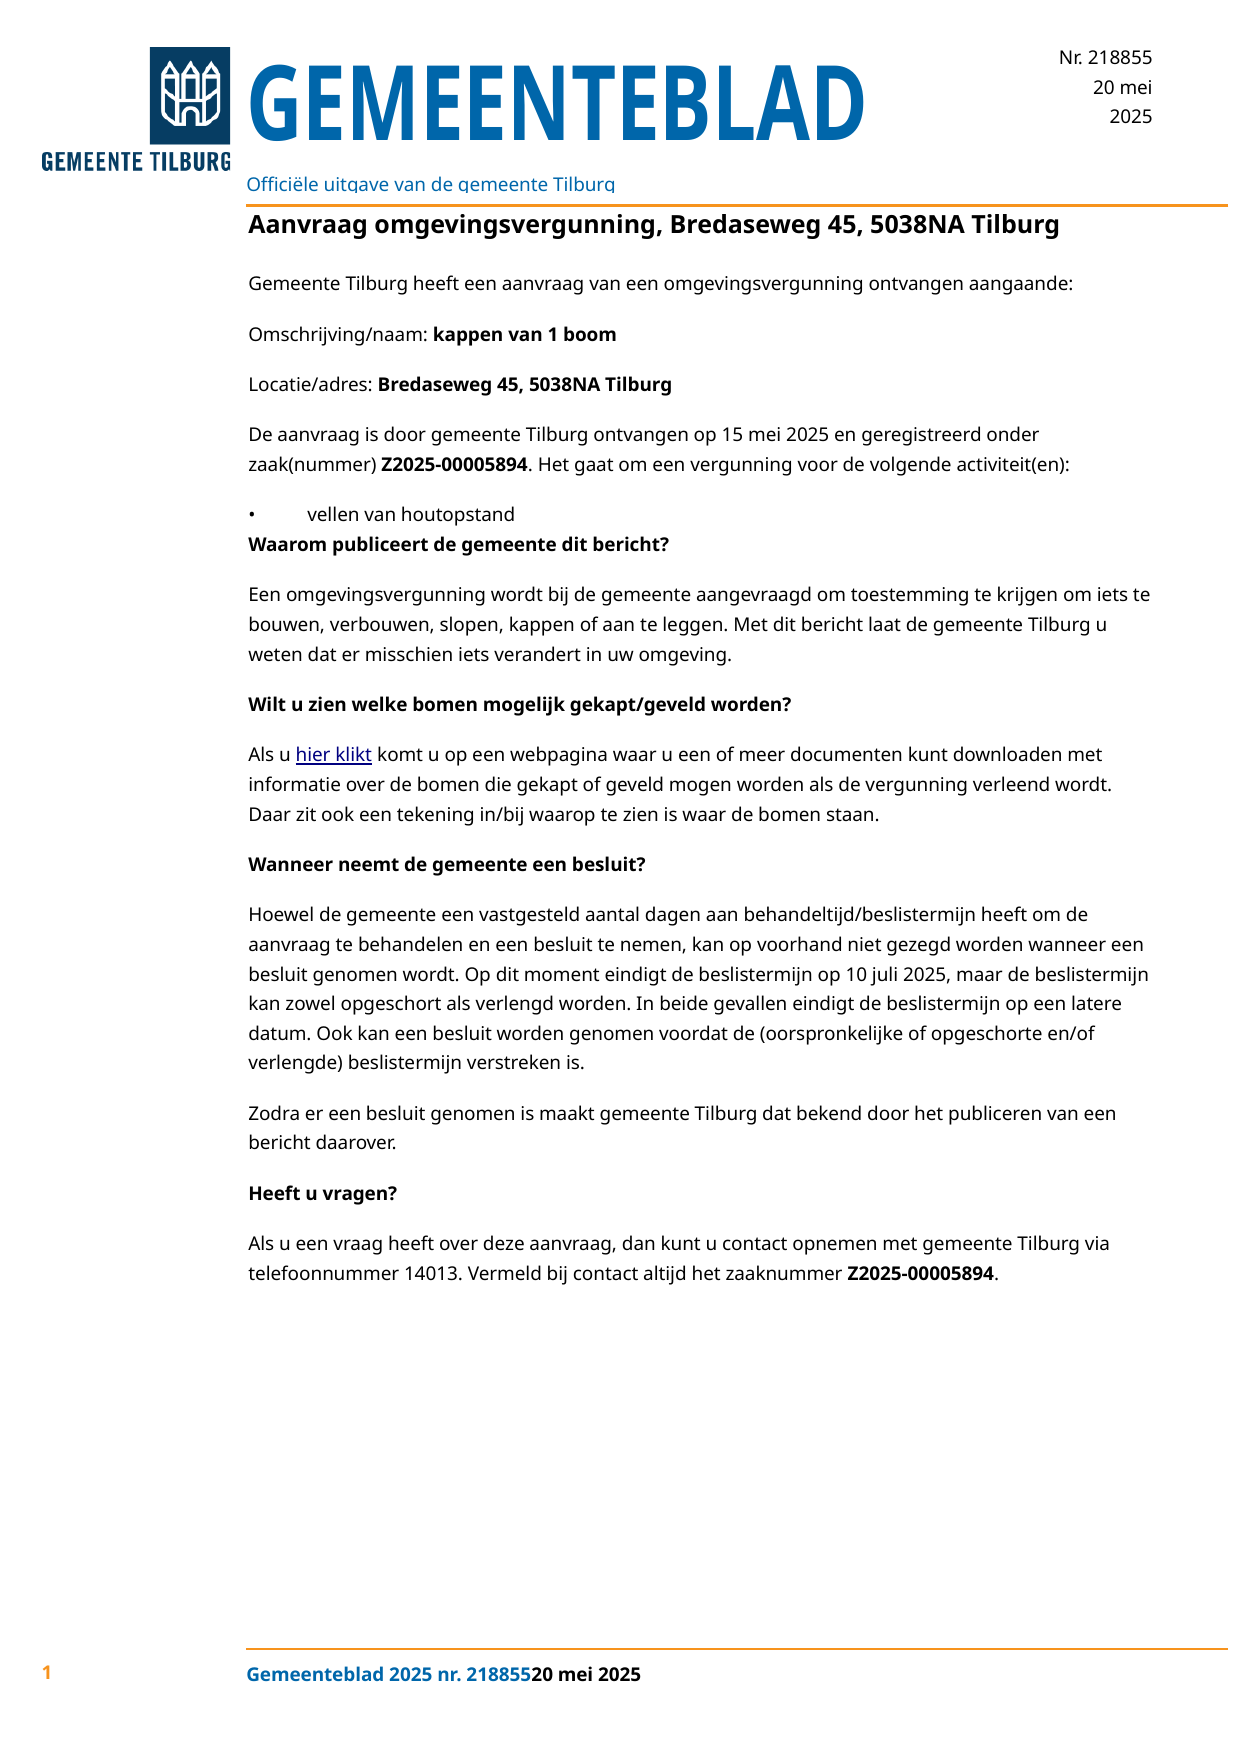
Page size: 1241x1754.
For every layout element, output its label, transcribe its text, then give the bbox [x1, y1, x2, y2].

text Waarom publiceert de gemeente dit bericht? [248, 531, 1152, 557]
text Als u hier klikt komt u op een webpagina waar u een of meer documenten kunt downloaden met informatie over de bomen die gekapt of geveld mogen worden als de vergunning verleend wordt. Daar zit ook een tekening in/bij waarop te zien is waar de bomen staan. [248, 742, 1152, 826]
text Wanneer neemt de gemeente een besluit? [248, 851, 1152, 877]
text Gemeente Tilburg heeft een aanvraag van een omgevingsvergunning ontvangen aangaande: [248, 270, 1152, 296]
picture [41, 47, 231, 172]
text Heeft u vragen? [248, 1180, 1152, 1206]
text Een omgevingsvergunning wordt bij de gemeente aangevraagd om toestemming te krijgen om iets te bouwen, verbouwen, slopen, kappen of aan te leggen. Met dit bericht laat de gemeente Tilburg u weten dat er misschien iets verandert in uw omgeving. [248, 582, 1152, 666]
text Omschrijving/naam: kappen van 1 boom [248, 321, 1152, 346]
text Wilt u zien welke bomen mogelijk gekapt/geveld worden? [248, 691, 1152, 717]
text Locatie/adres: Bredaseweg 45, 5038NA Tilburg [248, 371, 1152, 397]
text Zodra er een besluit genomen is maakt gemeente Tilburg dat bekend door het publiceren van een bericht daarover. [248, 1100, 1152, 1155]
list vellen van houtopstand [248, 502, 1152, 527]
text Aanvraag omgevingsvergunning, Bredaseweg 45, 5038NA Tilburg [248, 207, 1152, 241]
text De aanvraag is door gemeente Tilburg ontvangen op 15 mei 2025 en geregistreerd onder zaak(nummer) Z2025-00005894. Het gaat om een vergunning voor de volgende activiteit(en): [248, 422, 1152, 477]
text Als u een vraag heeft over deze aanvraag, dan kunt u contact opnemen met gemeente Tilburg via telefoonnummer 14013. Vermeld bij contact altijd het zaaknummer Z2025-00005894. [248, 1230, 1152, 1286]
text Hoewel de gemeente een vastgesteld aantal dagen aan behandeltijd/beslistermijn heeft om de aanvraag te behandelen en een besluit te nemen, kan op voorhand niet gezegd worden wanneer een besluit genomen wordt. Op dit moment eindigt de beslistermijn op 10 juli 2025, maar de beslistermijn kan zowel opgeschort als verlengd worden. In beide gevallen eindigt de beslistermijn op een latere datum. Ook kan een besluit worden genomen voordat de (oorspronkelijke of opgeschorte en/of verlengde) beslistermijn verstreken is. [248, 902, 1152, 1075]
